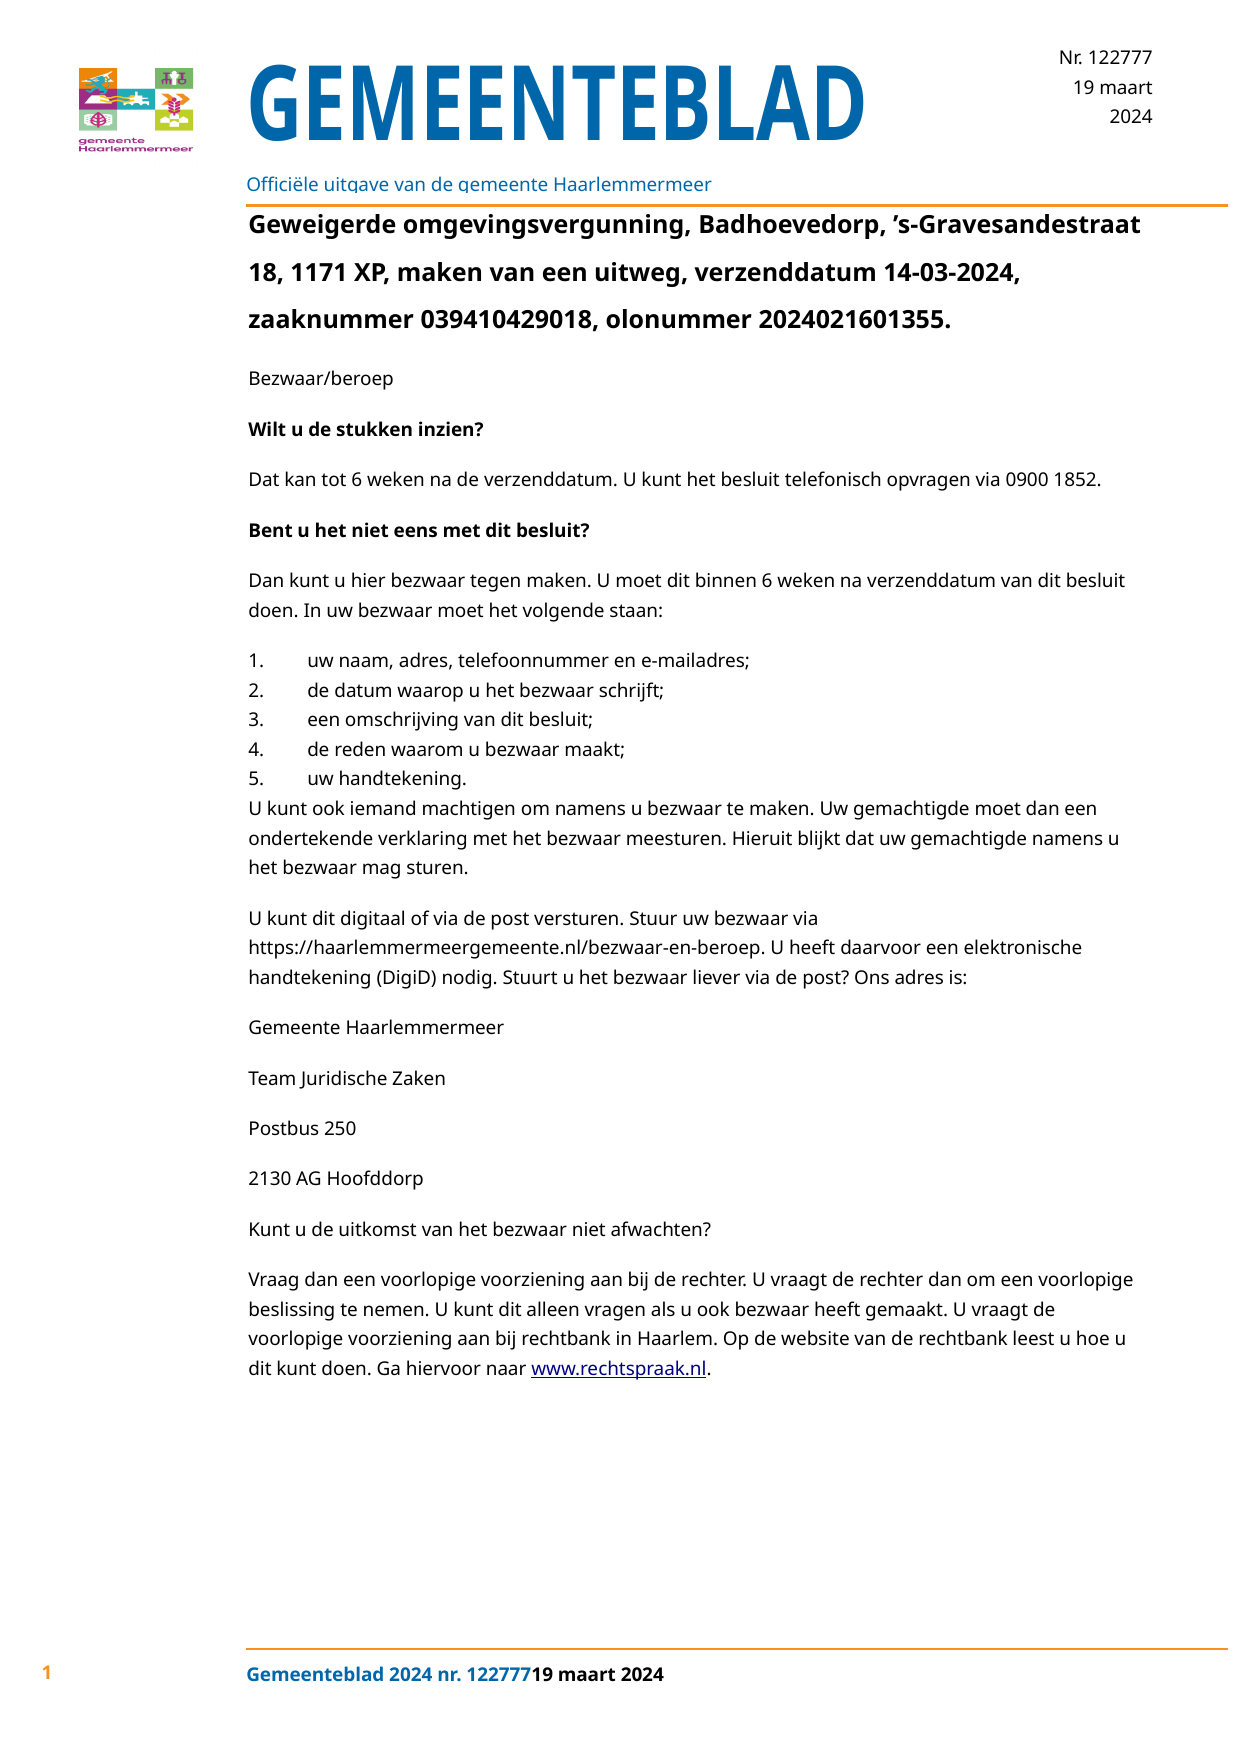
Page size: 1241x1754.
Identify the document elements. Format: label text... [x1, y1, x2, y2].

text Postbus 250 [248, 1115, 1152, 1141]
list uw handtekening. [248, 766, 1152, 791]
text Gemeente Haarlemmermeer [248, 1014, 1152, 1040]
text Wilt u de stukken inzien? [248, 416, 1152, 442]
text U kunt dit digitaal of via de post versturen. Stuur uw bezwaar via https://haarlemmermeergemeente.nl/bezwaar-en-beroep. U heeft daarvoor een elektronische handtekening (DigiD) nodig. Stuurt u het bezwaar liever via de post? Ons adres is: [248, 905, 1152, 989]
text Vraag dan een voorlopige voorziening aan bij de rechter. U vraagt de rechter dan om een voorlopige beslissing te nemen. U kunt dit alleen vragen als u ook bezwaar heeft gemaakt. U vraagt de voorlopige voorziening aan bij rechtbank in Haarlem. Op de website van de rechtbank leest u hoe u dit kunt doen. Ga hiervoor naar www.rechtspraak.nl. [248, 1266, 1152, 1381]
text U kunt ook iemand machtigen om namens u bezwaar te maken. Uw gemachtigde moet dan een ondertekende verklaring met het bezwaar meesturen. Hieruit blijkt dat uw gemachtigde namens u het bezwaar mag sturen. [248, 795, 1152, 880]
list een omschrijving van dit besluit; [248, 706, 1152, 732]
list uw naam, adres, telefoonnummer en e-mailadres; [248, 647, 1152, 673]
text Dat kan tot 6 weken na de verzenddatum. U kunt het besluit telefonisch opvragen via 0900 1852. [248, 466, 1152, 492]
text Bezwaar/beroep [248, 366, 1152, 391]
picture [41, 47, 231, 172]
text Bent u het niet eens met dit besluit? [248, 517, 1152, 542]
text Kunt u de uitkomst van het bezwaar niet afwachten? [248, 1216, 1152, 1242]
text Team Juridische Zaken [248, 1065, 1152, 1090]
list de reden waarom u bezwaar maakt; [248, 736, 1152, 762]
list de datum waarop u het bezwaar schrijft; [248, 677, 1152, 702]
text Dan kunt u hier bezwaar tegen maken. U moet dit binnen 6 weken na verzenddatum van dit besluit doen. In uw bezwaar moet het volgende staan: [248, 567, 1152, 622]
text Geweigerde omgevingsvergunning, Badhoevedorp, ’s-Gravesandestraat 18, 1171 XP, maken van een uitweg, verzenddatum 14-03-2024, zaaknummer 039410429018, olonummer 2024021601355. [248, 207, 1152, 336]
text 2130 AG Hoofddorp [248, 1166, 1152, 1191]
